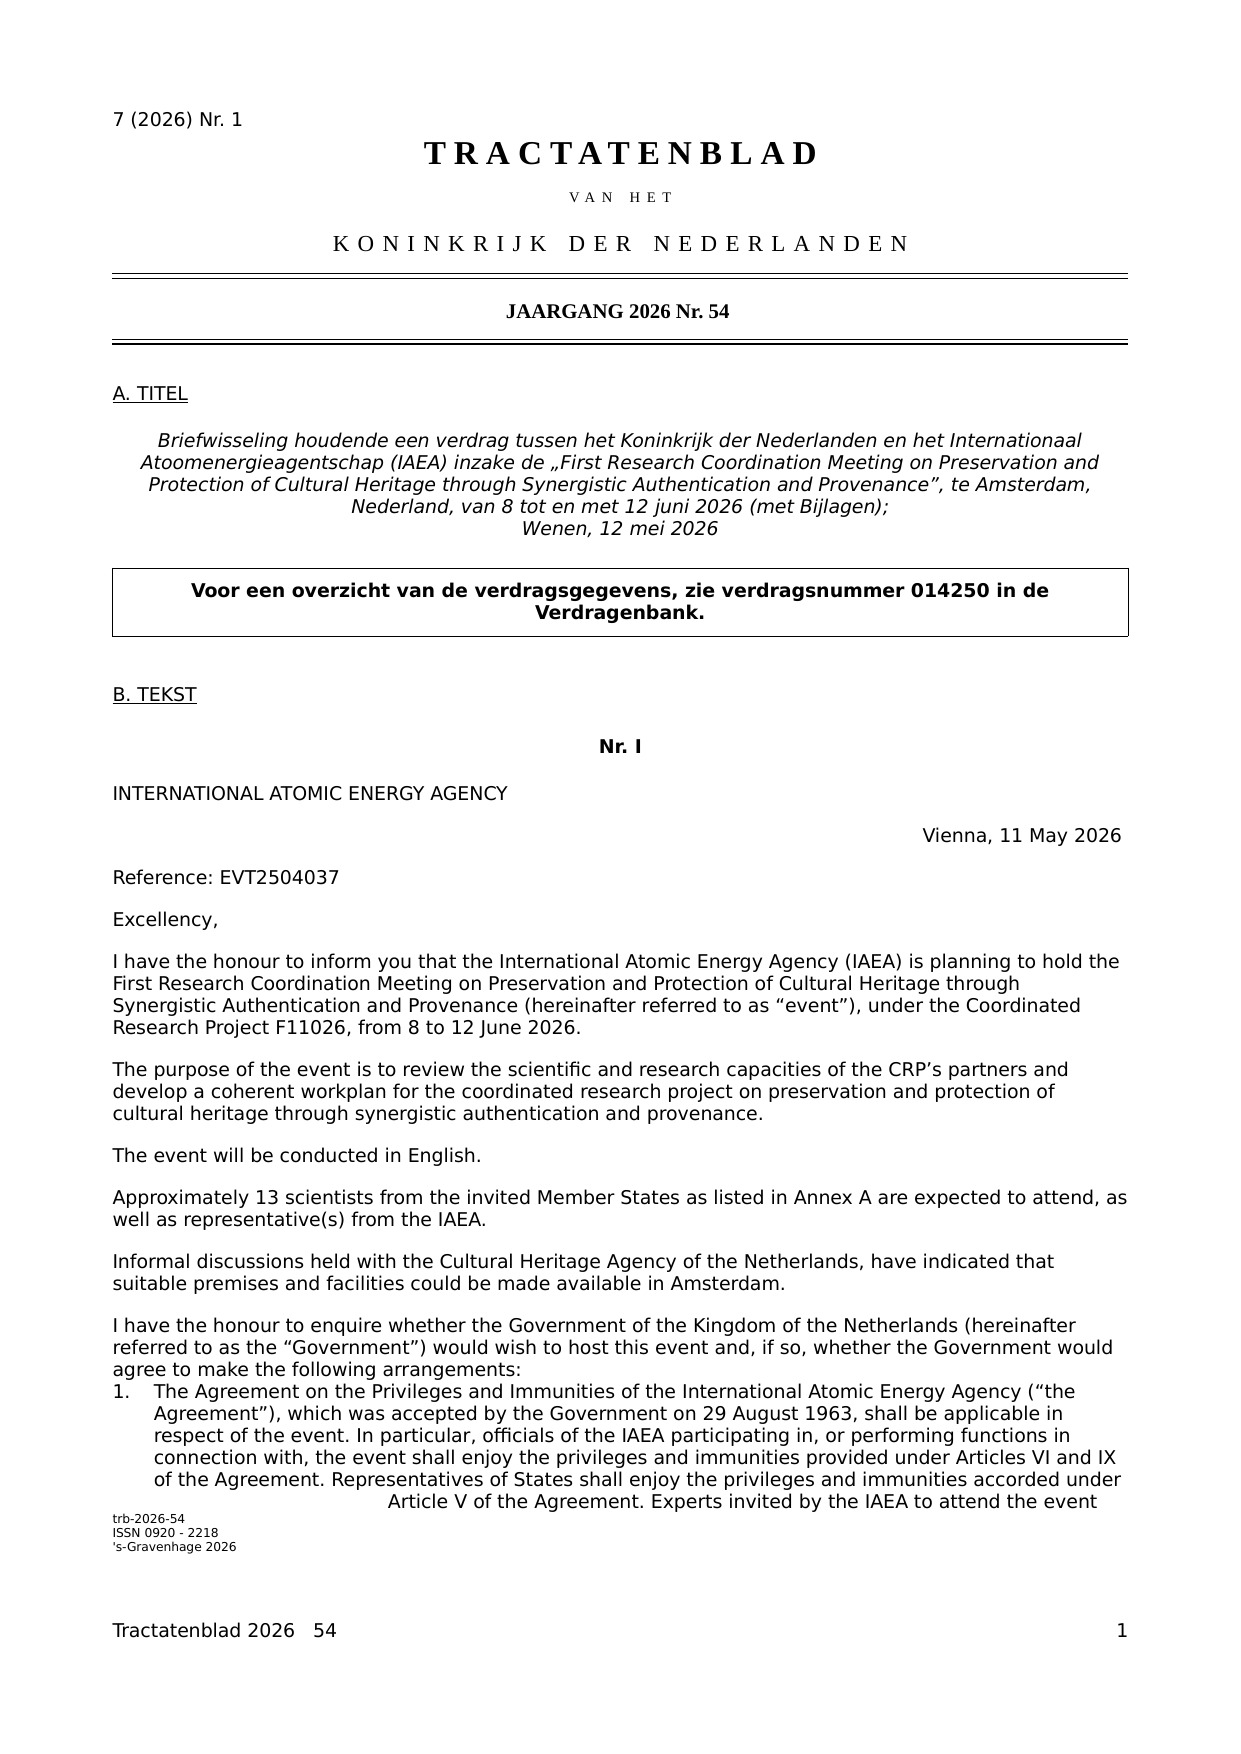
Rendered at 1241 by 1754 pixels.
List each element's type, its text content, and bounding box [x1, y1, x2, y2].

text 1. The Agreement on the Privileges and Immunities of the International Atomic Energy Agency (“the Agreement”), which was accepted by the Government on 29 August 1963, shall be applicable in respect of the event. In particular, officials of the IAEA participating in, or performing functions in connection with, the event shall enjoy the privileges and immunities provided under Articles VI and IX of the Agreement. Representatives of States shall enjoy the privileges and immunities accorded under Article V of the Agreement. Experts invited by the IAEA to attend the event [112, 1381, 1128, 1512]
subtitle A. TITEL [112, 383, 1128, 405]
text JAARGANG 2026 Nr. 54 [112, 299, 1128, 323]
text I have the honour to enquire whether the Government of the Kingdom of the Netherlands (hereinafter referred to as the “Government”) would wish to host this event and, if so, whether the Government would agree to make the following arrangements: [112, 1315, 1128, 1381]
text Reference: EVT2504037 [112, 867, 1128, 889]
text Vienna, 11 May 2026 [112, 825, 1128, 847]
text 's-Gravenhage 2026 [112, 1540, 346, 1554]
text KONINKRIJK DER NEDERLANDEN [112, 229, 1128, 256]
table_header Voor een overzicht van de verdragsgegevens, zie verdragsnummer 014250 in de Verdragenbank. [113, 569, 1128, 636]
text ISSN 0920 - 2218 [112, 1526, 346, 1540]
text TRACTATENBLAD [112, 133, 1128, 172]
text Approximately 13 scientists from the invited Member States as listed in Annex A are expected to attend, as well as representative(s) from the IAEA. [112, 1187, 1128, 1231]
text trb-2026-54 [112, 1512, 346, 1526]
text INTERNATIONAL ATOMIC ENERGY AGENCY [112, 783, 1128, 805]
text VAN HET [112, 189, 1128, 206]
subtitle Nr. I [112, 736, 1128, 758]
text Excellency, [112, 909, 1128, 931]
text The purpose of the event is to review the scientific and research capacities of the CRP’s partners and develop a coherent workplan for the coordinated research project on preservation and protection of cultural heritage through synergistic authentication and provenance. [112, 1059, 1128, 1125]
text 7 (2026) Nr. 1 [112, 109, 1128, 131]
text I have the honour to inform you that the International Atomic Energy Agency (IAEA) is planning to hold the First Research Coordination Meeting on Preservation and Protection of Cultural Heritage through Synergistic Authentication and Provenance (hereinafter referred to as “event”), under the Coordinated Research Project F11026, from 8 to 12 June 2026. [112, 951, 1128, 1039]
text Briefwisseling houdende een verdrag tussen het Koninkrijk der Nederlanden en het Internationaal Atoomenergieagentschap (IAEA) inzake de „First Research Coordination Meeting on Preservation and Protection of Cultural Heritage through Synergistic Authentication and Provenance”, te Amsterdam, Nederland, van 8 tot en met 12 juni 2026 (met Bijlagen); [112, 430, 1128, 518]
text Wenen, 12 mei 2026 [112, 518, 1128, 540]
text Informal discussions held with the Cultural Heritage Agency of the Netherlands, have indicated that suitable premises and facilities could be made available in Amsterdam. [112, 1251, 1128, 1295]
text The event will be conducted in English. [112, 1145, 1128, 1167]
subtitle B. TEKST [112, 684, 1128, 706]
